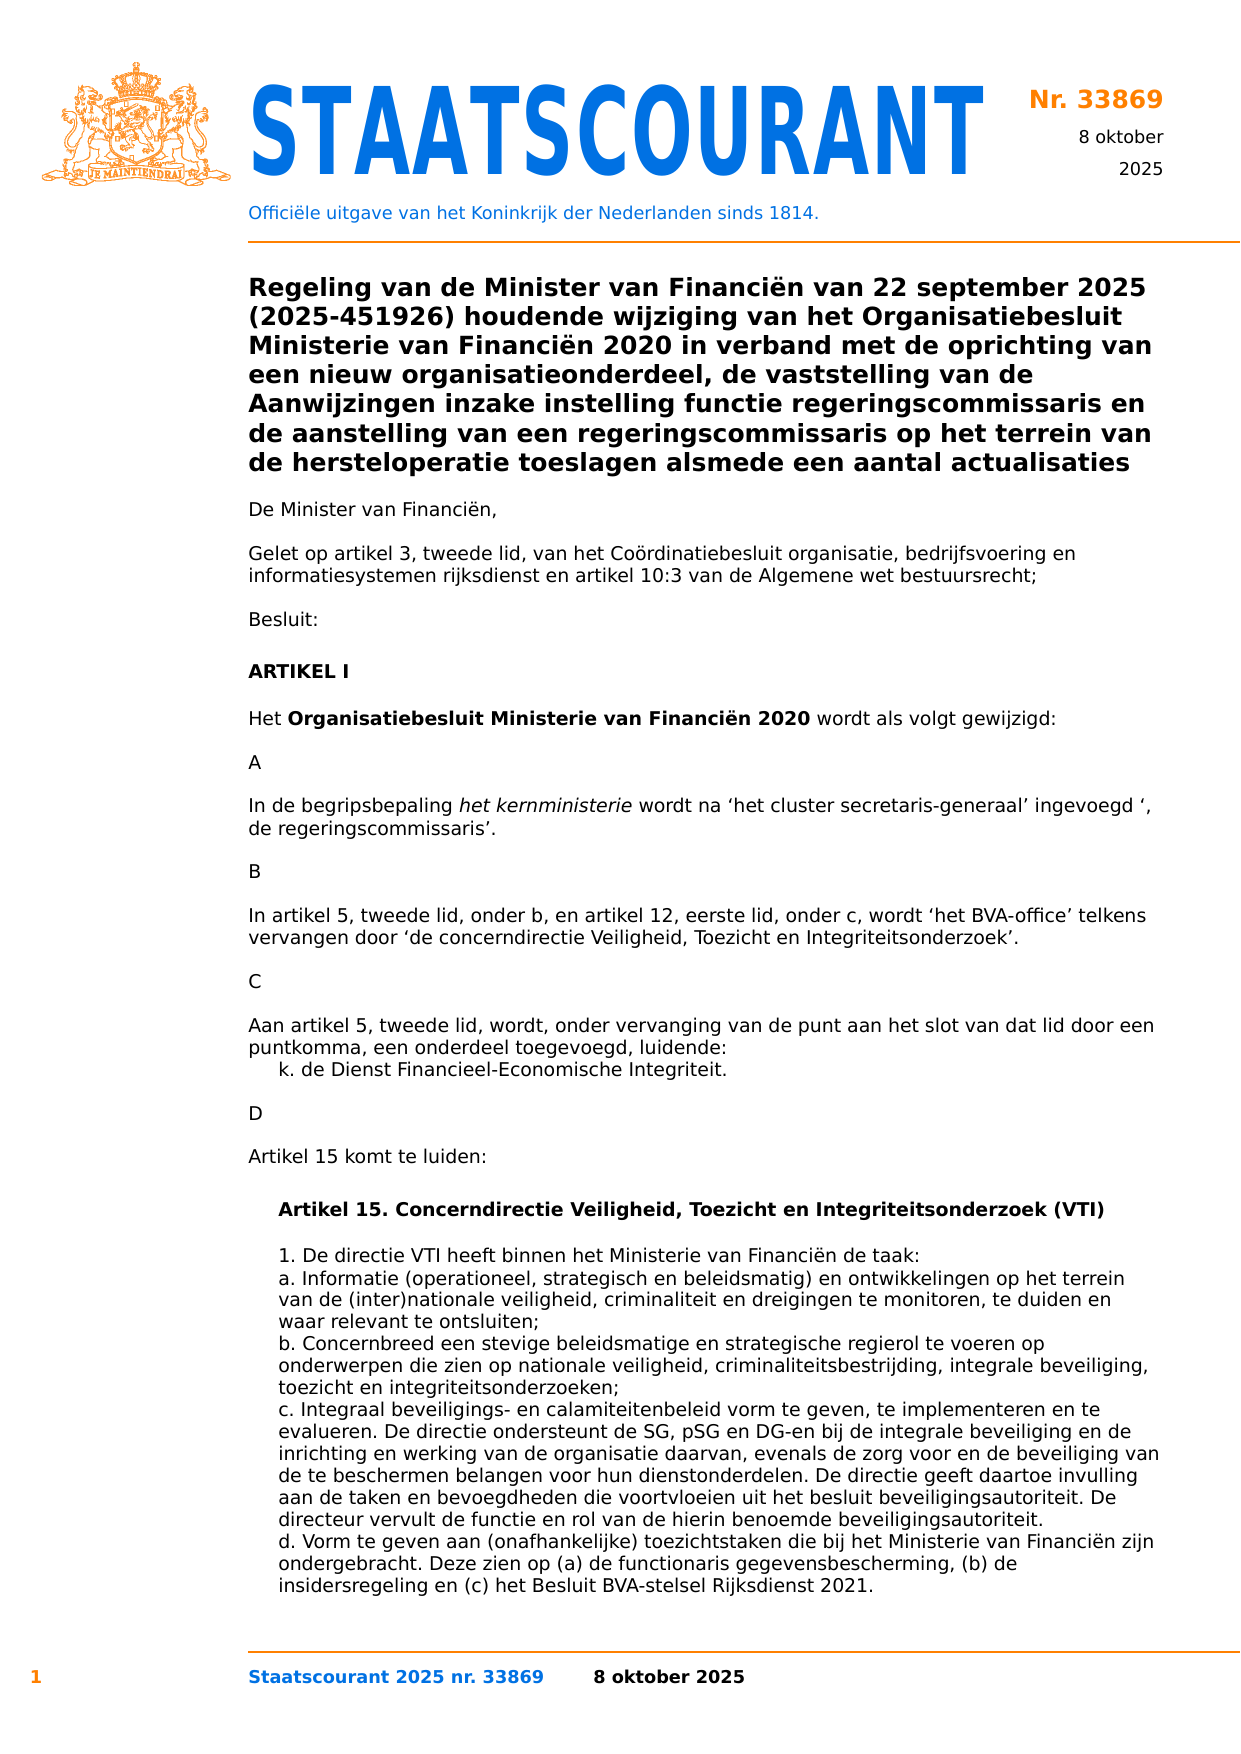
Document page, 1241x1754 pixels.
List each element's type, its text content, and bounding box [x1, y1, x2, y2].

table_header STAATSCOURANT [248, 62, 998, 203]
table_cell 8 oktober [998, 121, 1240, 153]
picture [41, 62, 231, 186]
text C [248, 971, 1163, 993]
text Het Organisatiebesluit Ministerie van Financiën 2020 wordt als volgt gewijzigd: [248, 708, 1163, 730]
text De Minister van Financiën, [248, 499, 1163, 521]
text A [248, 752, 1163, 773]
text In artikel 5, tweede lid, onder b, en artikel 12, eerste lid, onder c, wordt ‘het BVA-office’ telkens vervangen door ‘de concerndirectie Veiligheid, Toezicht en Integriteitsonderzoek’. [248, 905, 1163, 949]
text c. Integraal beveiligings- en calamiteitenbeleid vorm te geven, te implementeren en te evalueren. De directie ondersteunt de SG, pSG en DG-en bij de integrale beveiliging en de inrichting en werking van de organisatie daarvan, evenals de zorg voor en de beveiliging van de te beschermen belangen voor hun dienstonderdelen. De directie geeft daartoe invulling aan de taken en bevoegdheden die voortvloeien uit het besluit beveiligingsautoriteit. De directeur vervult de functie en rol van de hierin benoemde beveiligingsautoriteit. [278, 1399, 1163, 1531]
table_header [25, 62, 248, 241]
table_cell 2025 [998, 153, 1240, 203]
text a. Informatie (operationeel, strategisch en beleidsmatig) en ontwikkelingen op het terrein van de (inter)nationale veiligheid, criminaliteit en dreigingen te monitoren, te duiden en waar relevant te ontsluiten; [278, 1267, 1163, 1333]
text Aan artikel 5, tweede lid, wordt, onder vervanging van de punt aan het slot van dat lid door een puntkomma, een onderdeel toegevoegd, luidende: [248, 1015, 1163, 1059]
table_cell Officiële uitgave van het Koninkrijk der Nederlanden sinds 1814. [248, 203, 1240, 241]
subtitle Regeling van de Minister van Financiën van 22 september 2025 (2025-451926) houdende wijziging van het Organisatiebesluit Ministerie van Financiën 2020 in verband met de oprichting van een nieuw organisatieonderdeel, de vaststelling van de Aanwijzingen inzake instelling functie regeringscommissaris en de aanstelling van een regeringscommissaris op het terrein van de hersteloperatie toeslagen alsmede een aantal actualisaties [248, 273, 1163, 477]
text D [248, 1103, 1163, 1124]
text k. de Dienst Financieel-Economische Integriteit. [278, 1059, 1163, 1081]
text In de begripsbepaling het kernministerie wordt na ‘het cluster secretaris-generaal’ ingevoegd ‘, de regeringscommissaris’. [248, 795, 1163, 839]
text Gelet op artikel 3, tweede lid, van het Coördinatiebesluit organisatie, bedrijfsvoering en informatiesystemen rijksdienst en artikel 10:3 van de Algemene wet bestuursrecht; [248, 543, 1163, 587]
text b. Concernbreed een stevige beleidsmatige en strategische regierol te voeren op onderwerpen die zien op nationale veiligheid, criminaliteitsbestrijding, integrale beveiliging, toezicht en integriteitsonderzoeken; [278, 1333, 1163, 1399]
text Besluit: [248, 609, 1163, 631]
text Artikel 15 komt te luiden: [248, 1146, 1163, 1168]
table_header Nr. 33869 [998, 62, 1240, 121]
text 1. De directie VTI heeft binnen het Ministerie van Financiën de taak: [278, 1245, 1163, 1267]
text B [248, 861, 1163, 883]
subtitle ARTIKEL I [248, 661, 1163, 683]
subtitle Artikel 15. Concerndirectie Veiligheid, Toezicht en Integriteitsonderzoek (VTI) [278, 1198, 1163, 1220]
text d. Vorm te geven aan (onafhankelijke) toezichtstaken die bij het Ministerie van Financiën zijn ondergebracht. Deze zien op (a) de functionaris gegevensbescherming, (b) de insidersregeling en (c) het Besluit BVA-stelsel Rijksdienst 2021. [278, 1531, 1163, 1597]
